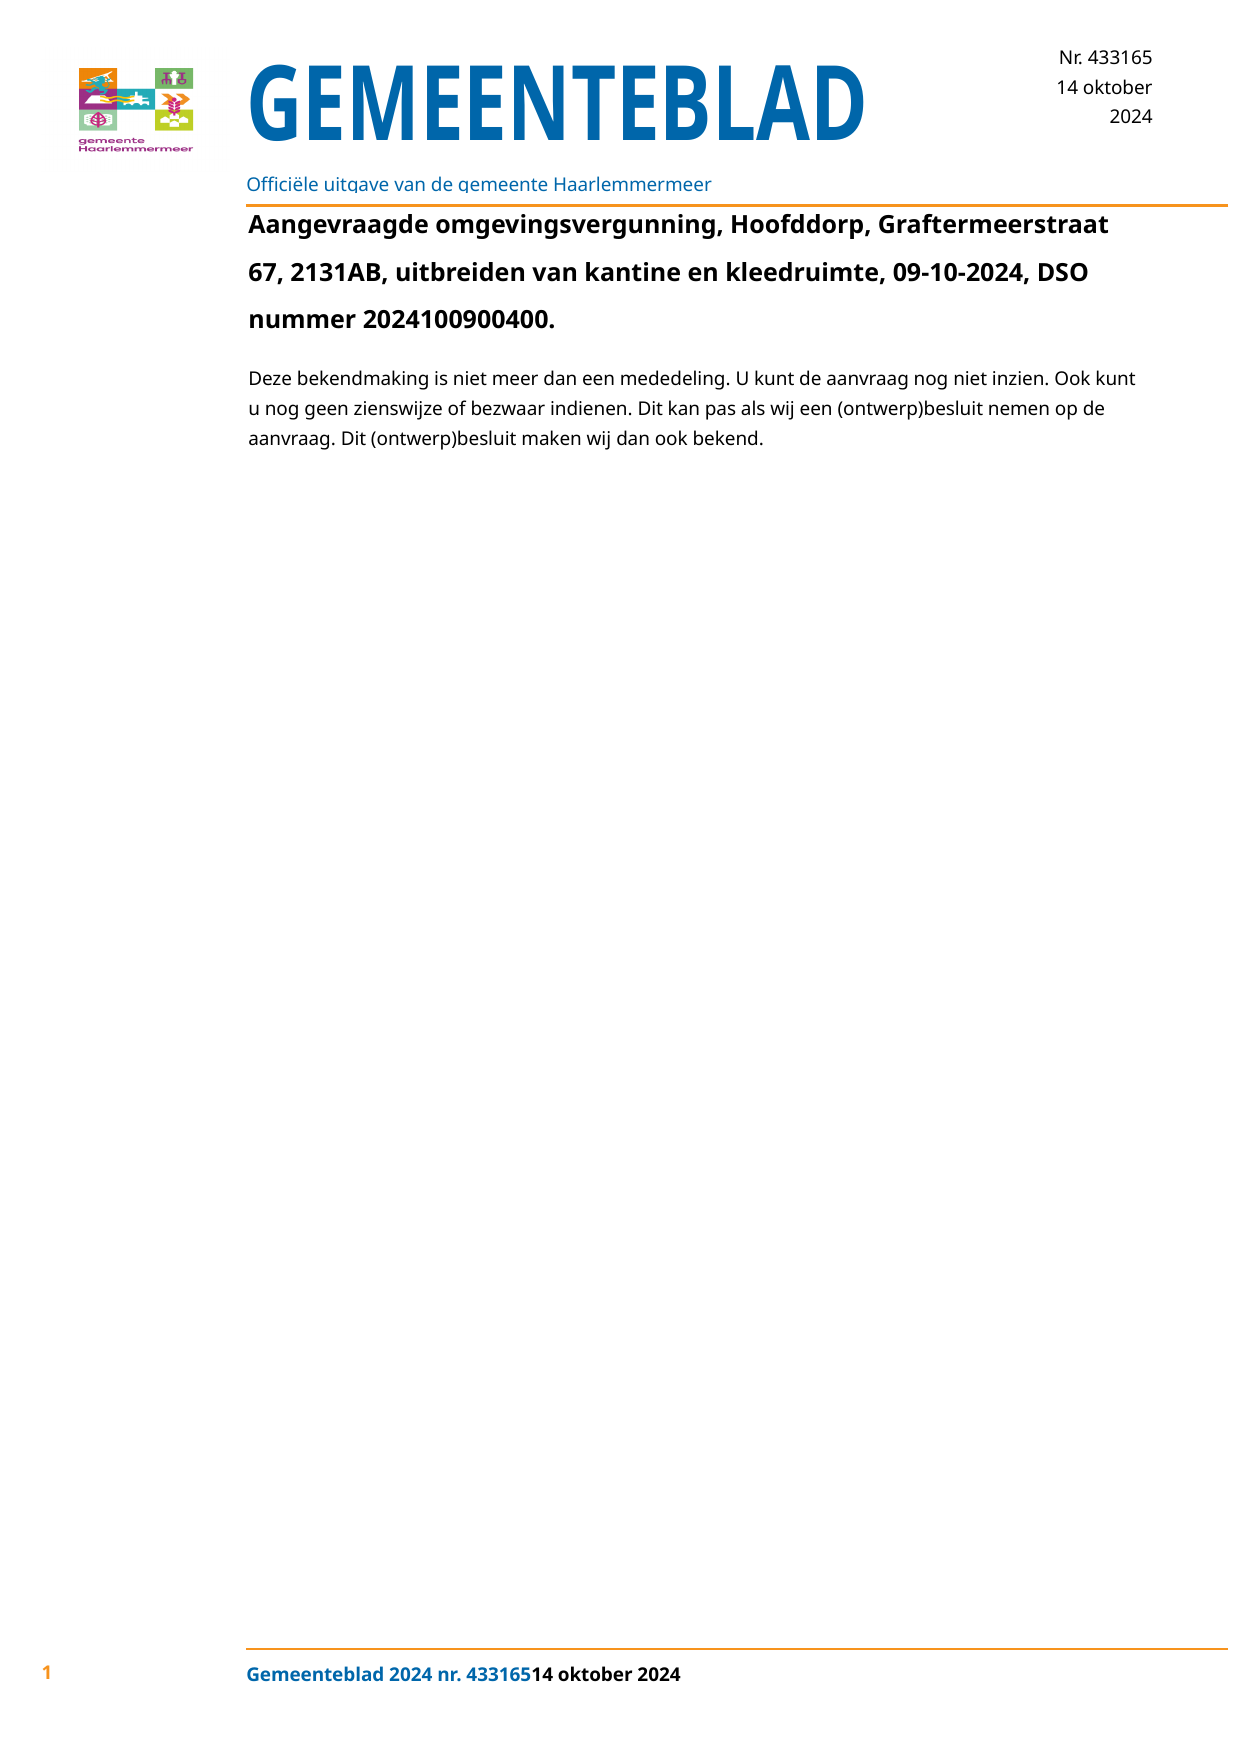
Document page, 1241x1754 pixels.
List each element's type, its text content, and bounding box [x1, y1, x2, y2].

picture [41, 47, 231, 172]
text Deze bekendmaking is niet meer dan een mededeling. U kunt de aanvraag nog niet inzien. Ook kunt u nog geen zienswijze of bezwaar indienen. Dit kan pas als wij een (ontwerp)besluit nemen op de aanvraag. Dit (ontwerp)besluit maken wij dan ook bekend. [248, 366, 1152, 450]
text Aangevraagde omgevingsvergunning, Hoofddorp, Graftermeerstraat 67, 2131AB, uitbreiden van kantine en kleedruimte, 09-10-2024, DSO nummer 2024100900400. [248, 207, 1152, 336]
